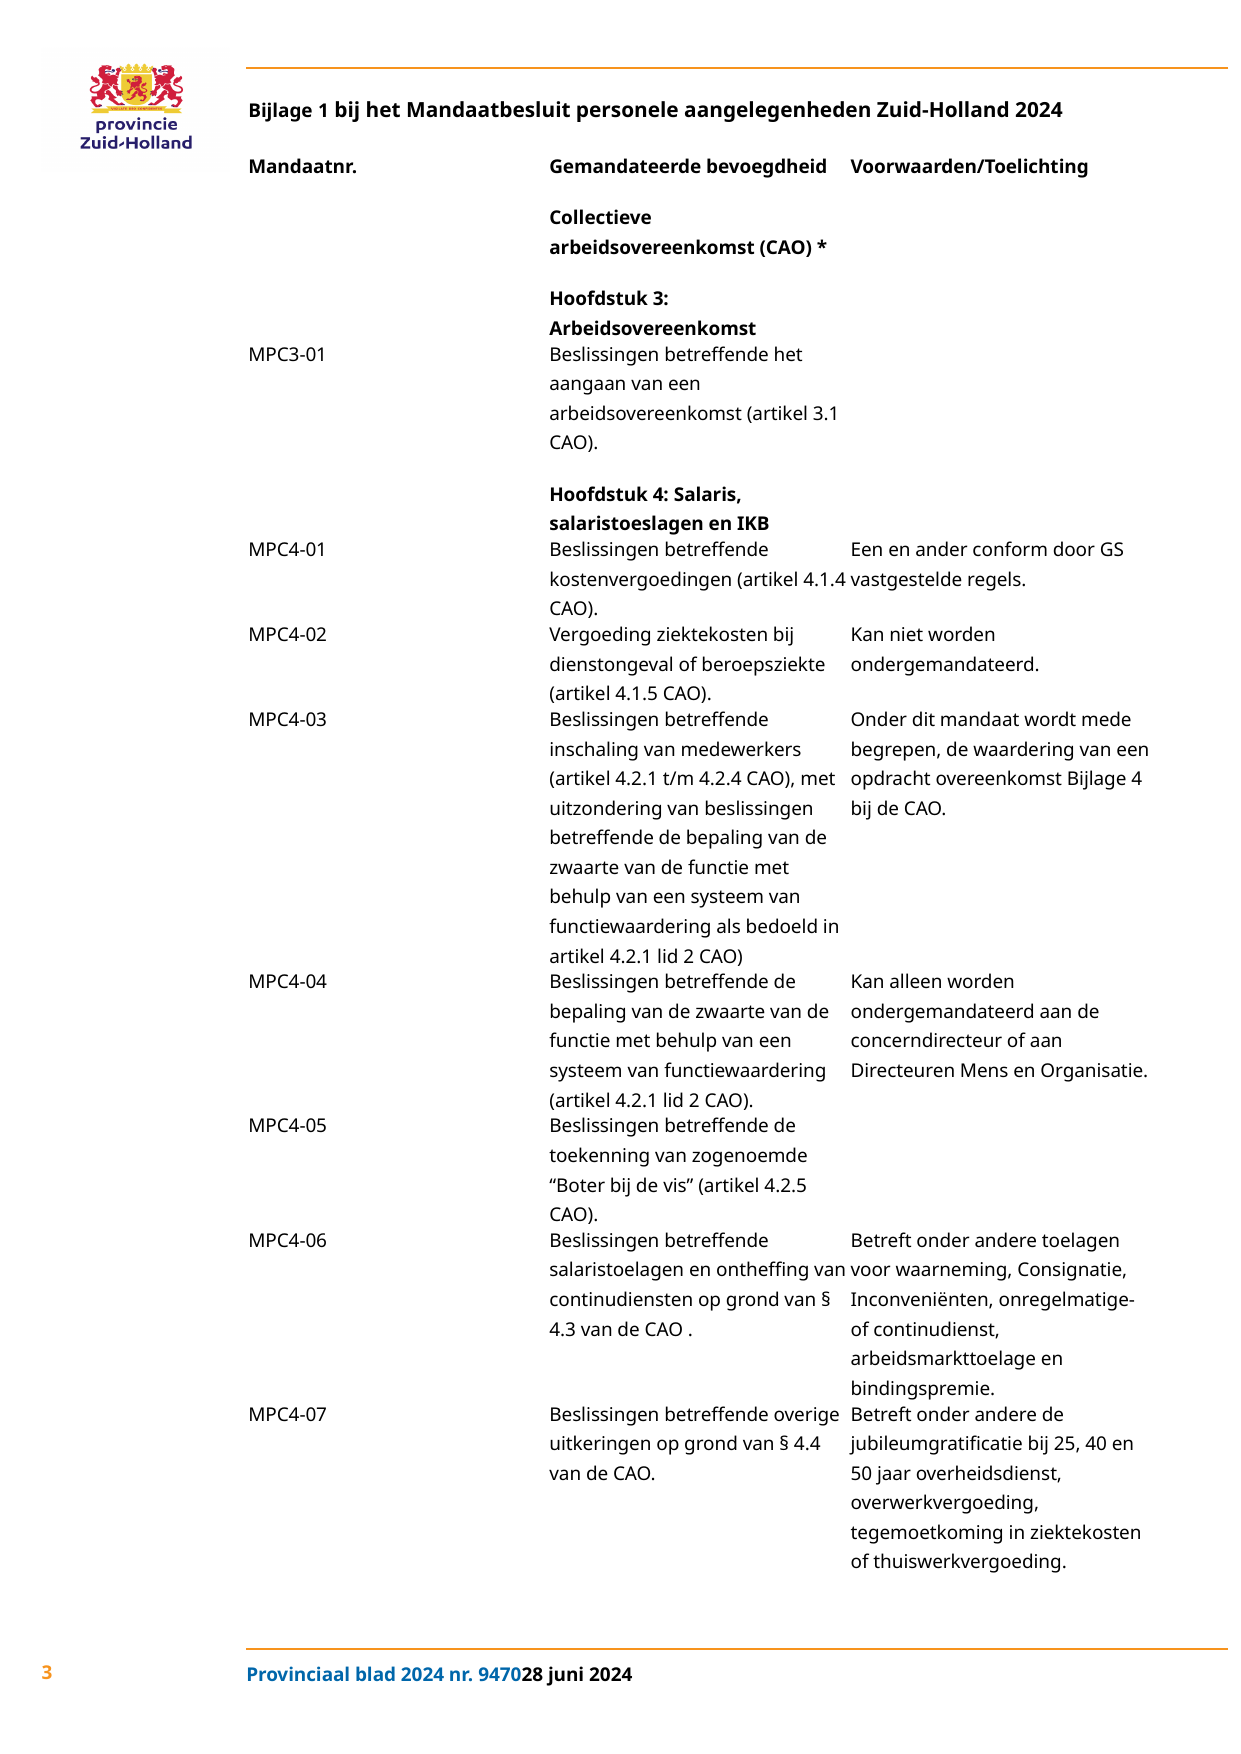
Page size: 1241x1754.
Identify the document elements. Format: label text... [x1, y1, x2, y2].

table_cell MPC4-03 [248, 706, 549, 968]
table_cell MPC4-06 [248, 1227, 549, 1401]
table_cell [850, 455, 1152, 481]
table_cell MPC4-02 [248, 621, 549, 706]
table_header Gemandateerde bevoegdheid [549, 153, 850, 179]
table_cell Beslissingen betreffende salaristoelagen en ontheffing van continudiensten op grond van § 4.3 van de CAO . [549, 1227, 850, 1401]
table_cell [248, 1574, 549, 1600]
table_cell MPC3-01 [248, 341, 549, 455]
table_cell Hoofdstuk 4: Salaris, salaristoeslagen en IKB [549, 481, 850, 536]
table_cell MPC4-01 [248, 536, 549, 621]
table_cell Een en ander conform door GS vastgestelde regels. [850, 536, 1152, 621]
table_cell Vergoeding ziektekosten bij dienstongeval of beroepsziekte (artikel 4.1.5 CAO). [549, 621, 850, 706]
picture [41, 47, 231, 172]
table_cell [248, 179, 549, 204]
table_cell [248, 205, 549, 260]
table_cell Collectieve arbeidsovereenkomst (CAO) * [549, 205, 850, 260]
table_cell Beslissingen betreffende inschaling van medewerkers (artikel 4.2.1 t/m 4.2.4 CAO), met uitzondering van beslissingen betreffende de bepaling van de zwaarte van de functie met behulp van een systeem van functiewaardering als bedoeld in artikel 4.2.1 lid 2 CAO) [549, 706, 850, 968]
table_cell MPC4-04 [248, 969, 549, 1113]
table_cell [850, 1113, 1152, 1227]
table_header Mandaatnr. [248, 153, 549, 179]
table_cell [850, 1574, 1152, 1600]
table_cell [850, 205, 1152, 260]
table_cell Onder dit mandaat wordt mede begrepen, de waardering van een opdracht overeenkomst Bijlage 4 bij de CAO. [850, 706, 1152, 968]
table_cell Beslissingen betreffende kostenvergoedingen (artikel 4.1.4 CAO). [549, 536, 850, 621]
table_cell [850, 341, 1152, 455]
table_cell Beslissingen betreffende het aangaan van een arbeidsovereenkomst (artikel 3.1 CAO). [549, 341, 850, 455]
table_cell Beslissingen betreffende de toekenning van zogenoemde “Boter bij de vis” (artikel 4.2.5 CAO). [549, 1113, 850, 1227]
table_cell [850, 179, 1152, 204]
table_cell [248, 260, 549, 286]
table_cell Betreft onder andere de jubileumgratificatie bij 25, 40 en 50 jaar overheidsdienst, overwerkvergoeding, tegemoetkoming in ziektekosten of thuiswerkvergoeding. [850, 1401, 1152, 1574]
table_cell [248, 286, 549, 341]
table_cell [549, 1574, 850, 1600]
table_cell MPC4-05 [248, 1113, 549, 1227]
table_cell [549, 179, 850, 204]
table_cell [850, 286, 1152, 341]
table_cell [248, 455, 549, 481]
table_header Voorwaarden/Toelichting [850, 153, 1152, 179]
table_cell [549, 260, 850, 286]
table_cell MPC4-07 [248, 1401, 549, 1574]
table_cell [850, 260, 1152, 286]
table_cell Beslissingen betreffende overige uitkeringen op grond van § 4.4 van de CAO. [549, 1401, 850, 1574]
table_cell [248, 481, 549, 536]
table_cell Beslissingen betreffende de bepaling van de zwaarte van de functie met behulp van een systeem van functiewaardering (artikel 4.2.1 lid 2 CAO). [549, 969, 850, 1113]
table_cell Kan alleen worden ondergemandateerd aan de concerndirecteur of aan Directeuren Mens en Organisatie. [850, 969, 1152, 1113]
table_cell [549, 455, 850, 481]
text Bijlage 1 bij het Mandaatbesluit personele aangelegenheden Zuid-Holland 2024 [248, 95, 1152, 123]
table_cell Betreft onder andere toelagen voor waarneming, Consignatie, Inconveniënten, onregelmatige- of continudienst, arbeidsmarkttoelage en bindingspremie. [850, 1227, 1152, 1401]
table_cell [850, 481, 1152, 536]
table_cell Hoofdstuk 3: Arbeidsovereenkomst [549, 286, 850, 341]
table_cell Kan niet worden ondergemandateerd. [850, 621, 1152, 706]
